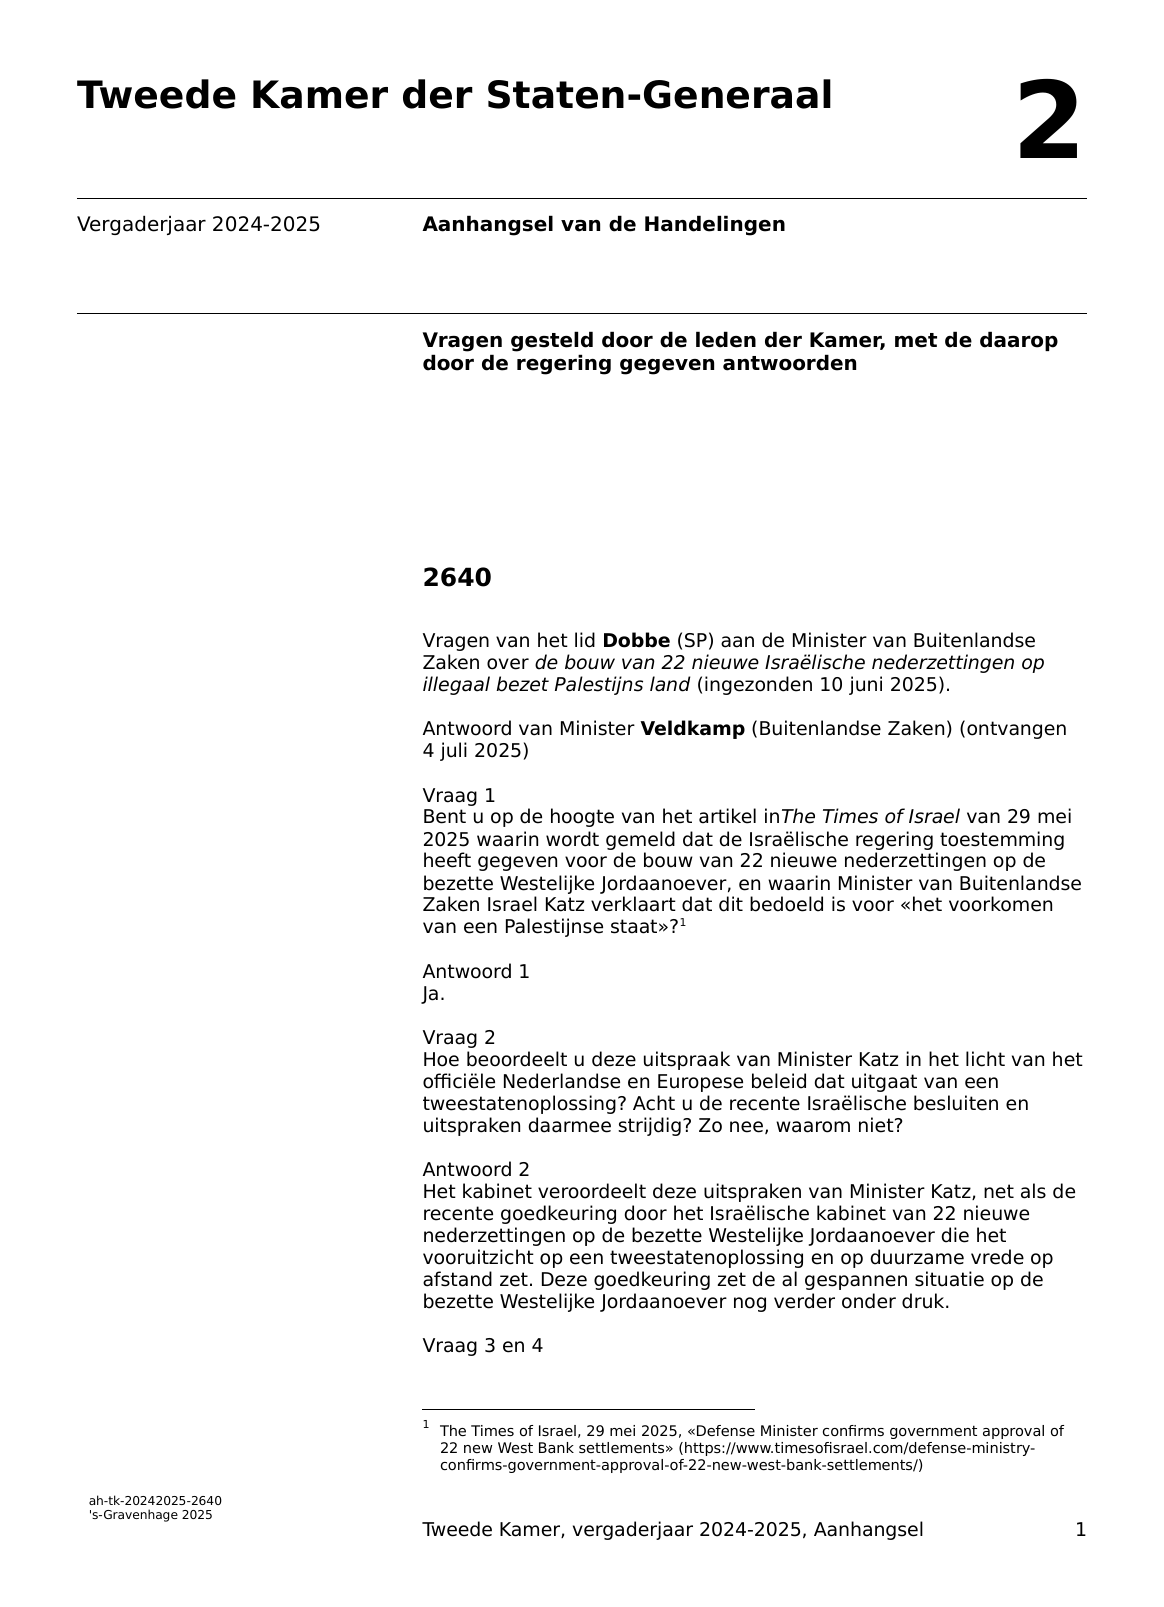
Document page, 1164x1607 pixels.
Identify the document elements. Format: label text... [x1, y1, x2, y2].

text Vraag 1 [422, 784, 1087, 806]
text Vraag 3 en 4 [422, 1335, 1087, 1357]
text Het kabinet veroordeelt deze uitspraken van Minister Katz, net als de recente goedkeuring door het Israëlische kabinet van 22 nieuwe nederzettingen op de bezette Westelijke Jordaanoever die het vooruitzicht op een tweestatenoplossing en op duurzame vrede op afstand zet. Deze goedkeuring zet de al gespannen situatie op de bezette Westelijke Jordaanoever nog verder onder druk. [422, 1181, 1087, 1313]
text Antwoord 1 [422, 961, 1087, 982]
text Antwoord van Minister Veldkamp (Buitenlandse Zaken) (ontvangen 4 juli 2025) [422, 718, 1087, 762]
table_cell Aanhangsel van de Handelingen [422, 199, 1087, 313]
table_header Tweede Kamer der Staten-Generaal [77, 59, 886, 198]
text The Times of Israel, 29 mei 2025, «Defense Minister confirms government approval of 22 new West Bank settlements» (https://www.timesofisrael.com/defense-ministry-confirms-government-approval-of-22-new-west-bank-settlements/) [422, 1418, 1087, 1474]
table_cell Vergaderjaar 2024-2025 [77, 199, 422, 313]
text Vragen van het lid Dobbe (SP) aan de Minister van Buitenlandse Zaken over de bouw van 22 nieuwe Israëlische nederzettingen op illegaal bezet Palestijns land (ingezonden 10 juni 2025). [422, 630, 1087, 696]
text 's-Gravenhage 2025 [88, 1508, 323, 1522]
text Hoe beoordeelt u deze uitspraak van Minister Katz in het licht van het officiële Nederlandse en Europese beleid dat uitgaat van een tweestatenoplossing? Acht u de recente Israëlische besluiten en uitspraken daarmee strijdig? Zo nee, waarom niet? [422, 1049, 1087, 1137]
text Vraag 2 [422, 1027, 1087, 1049]
text Antwoord 2 [422, 1159, 1087, 1181]
text 2640 [422, 563, 1087, 592]
table_header 2 [886, 59, 1087, 198]
table_cell [77, 314, 422, 375]
text ah-tk-20242025-2640 [88, 1494, 323, 1508]
text Ja. [422, 982, 1087, 1004]
text Bent u op de hoogte van het artikel inThe Times of Israel van 29 mei 2025 waarin wordt gemeld dat de Israëlische regering toestemming heeft gegeven voor de bouw van 22 nieuwe nederzettingen op de bezette Westelijke Jordaanoever, en waarin Minister van Buitenlandse Zaken Israel Katz verklaart dat dit bedoeld is voor «het voorkomen van een Palestijnse staat»? [422, 806, 1087, 938]
table_cell Vragen gesteld door de leden der Kamer, met de daarop door de regering gegeven antwoorden [422, 314, 1087, 375]
